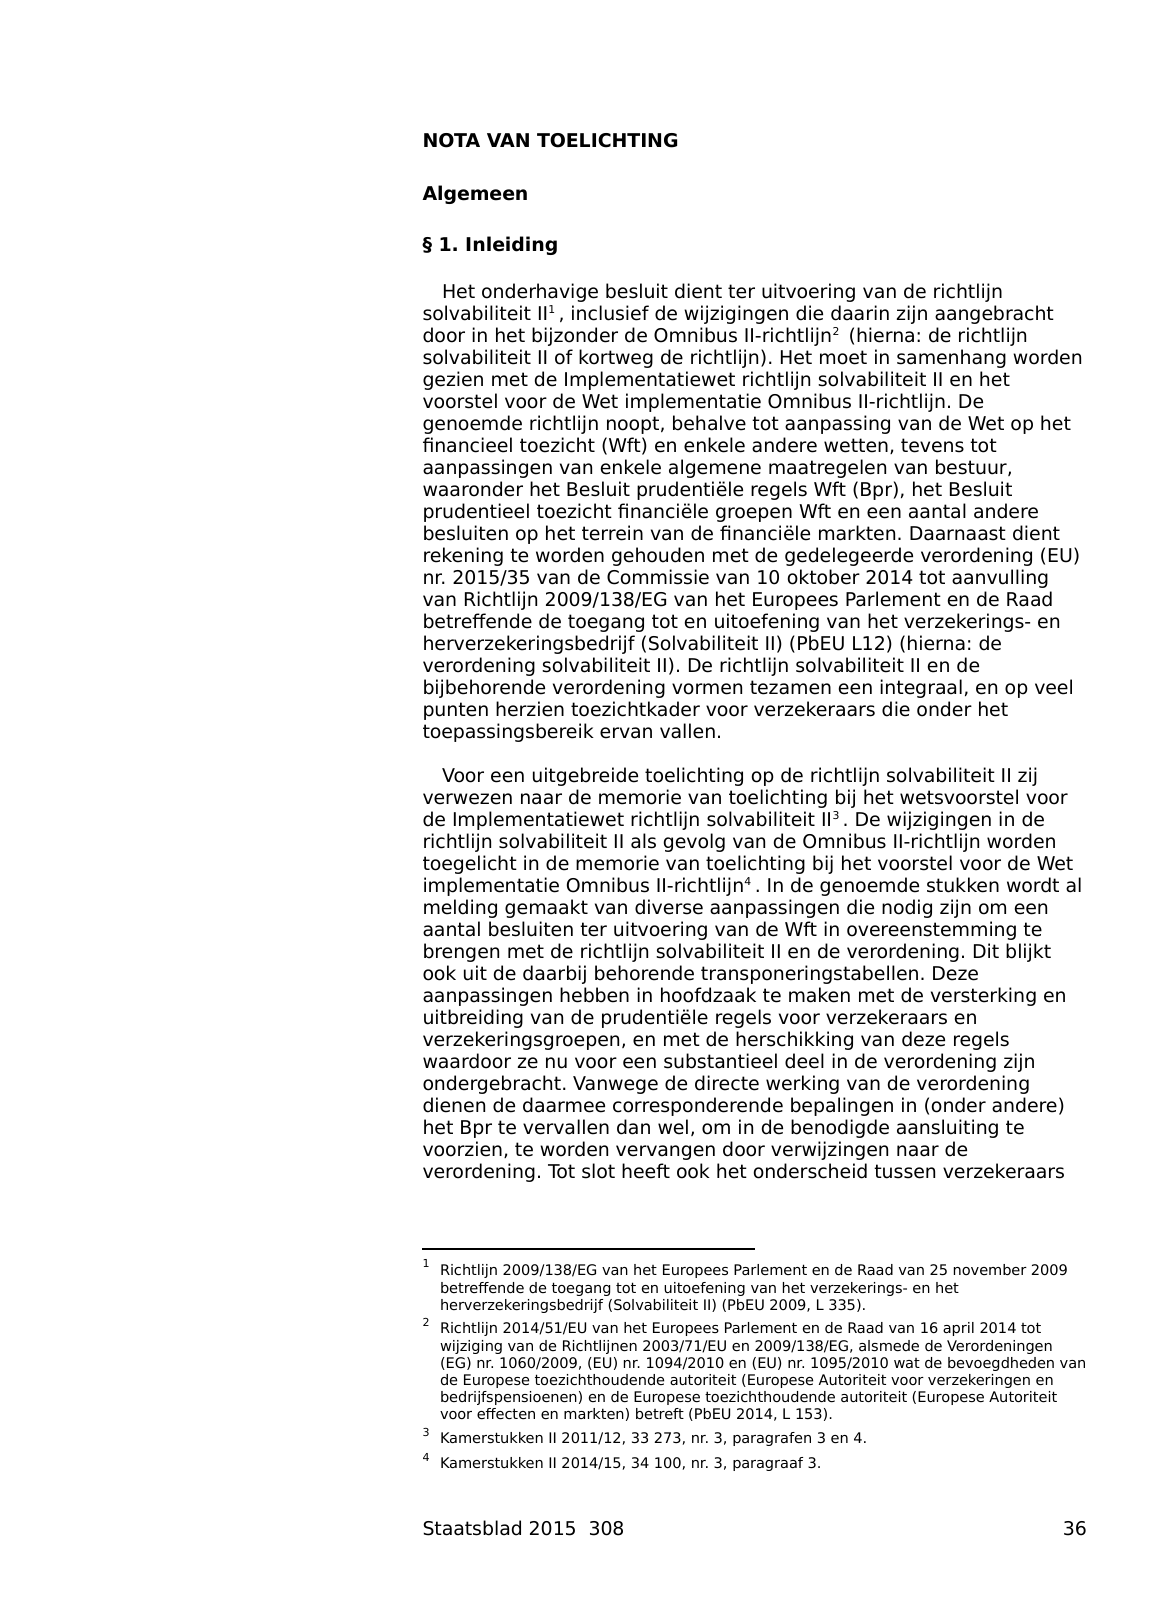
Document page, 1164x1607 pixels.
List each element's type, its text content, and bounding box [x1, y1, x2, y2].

text Richtlijn 2014/51/EU van het Europees Parlement en de Raad van 16 april 2014 tot wijziging van de Richtlijnen 2003/71/EU en 2009/138/EG, alsmede de Verordeningen (EG) nr. 1060/2009, (EU) nr. 1094/2010 en (EU) nr. 1095/2010 wat de bevoegdheden van de Europese toezichthoudende autoriteit (Europese Autoriteit voor verzekeringen en bedrijfspensioenen) en de Europese toezichthoudende autoriteit (Europese Autoriteit voor effecten en markten) betreft (PbEU 2014, L 153). [422, 1316, 1087, 1423]
text Het onderhavige besluit dient ter uitvoering van de richtlijn solvabiliteit II, inclusief de wijzigingen die daarin zijn aangebracht door in het bijzonder de Omnibus II-richtlijn (hierna: de richtlijn solvabiliteit II of kortweg de richtlijn). Het moet in samenhang worden gezien met de Implementatiewet richtlijn solvabiliteit II en het voorstel voor de Wet implementatie Omnibus II-richtlijn. De genoemde richtlijn noopt, behalve tot aanpassing van de Wet op het financieel toezicht (Wft) en enkele andere wetten, tevens tot aanpassingen van enkele algemene maatregelen van bestuur, waaronder het Besluit prudentiële regels Wft (Bpr), het Besluit prudentieel toezicht financiële groepen Wft en een aantal andere besluiten op het terrein van de financiële markten. Daarnaast dient rekening te worden gehouden met de gedelegeerde verordening (EU) nr. 2015/35 van de Commissie van 10 oktober 2014 tot aanvulling van Richtlijn 2009/138/EG van het Europees Parlement en de Raad betreffende de toegang tot en uitoefening van het verzekerings- en herverzekeringsbedrijf (Solvabiliteit II) (PbEU L12) (hierna: de verordening solvabiliteit II). De richtlijn solvabiliteit II en de bijbehorende verordening vormen tezamen een integraal, en op veel punten herzien toezichtkader voor verzekeraars die onder het toepassingsbereik ervan vallen. [422, 281, 1087, 743]
text Voor een uitgebreide toelichting op de richtlijn solvabiliteit II zij verwezen naar de memorie van toelichting bij het wetsvoorstel voor de Implementatiewet richtlijn solvabiliteit II. De wijzigingen in de richtlijn solvabiliteit II als gevolg van de Omnibus II-richtlijn worden toegelicht in de memorie van toelichting bij het voorstel voor de Wet implementatie Omnibus II-richtlijn. In de genoemde stukken wordt al melding gemaakt van diverse aanpassingen die nodig zijn om een aantal besluiten ter uitvoering van de Wft in overeenstemming te brengen met de richtlijn solvabiliteit II en de verordening. Dit blijkt ook uit de daarbij behorende transponeringstabellen. Deze aanpassingen hebben in hoofdzaak te maken met de versterking en uitbreiding van de prudentiële regels voor verzekeraars en verzekeringsgroepen, en met de herschikking van deze regels waardoor ze nu voor een substantieel deel in de verordening zijn ondergebracht. Vanwege de directe werking van de verordening dienen de daarmee corresponderende bepalingen in (onder andere) het Bpr te vervallen dan wel, om in de benodigde aansluiting te voorzien, te worden vervangen door verwijzingen naar de verordening. Tot slot heeft ook het onderscheid tussen verzekeraars [422, 765, 1087, 1183]
text Kamerstukken II 2014/15, 34 100, nr. 3, paragraaf 3. [422, 1451, 1087, 1473]
subtitle NOTA VAN TOELICHTING [422, 130, 1087, 152]
subtitle Algemeen [422, 182, 1087, 204]
text Kamerstukken II 2011/12, 33 273, nr. 3, paragrafen 3 en 4. [422, 1426, 1087, 1448]
text Richtlijn 2009/138/EG van het Europees Parlement en de Raad van 25 november 2009 betreffende de toegang tot en uitoefening van het verzekerings- en het herverzekeringsbedrijf (Solvabiliteit II) (PbEU 2009, L 335). [422, 1258, 1087, 1313]
subtitle § 1. Inleiding [422, 234, 1087, 256]
